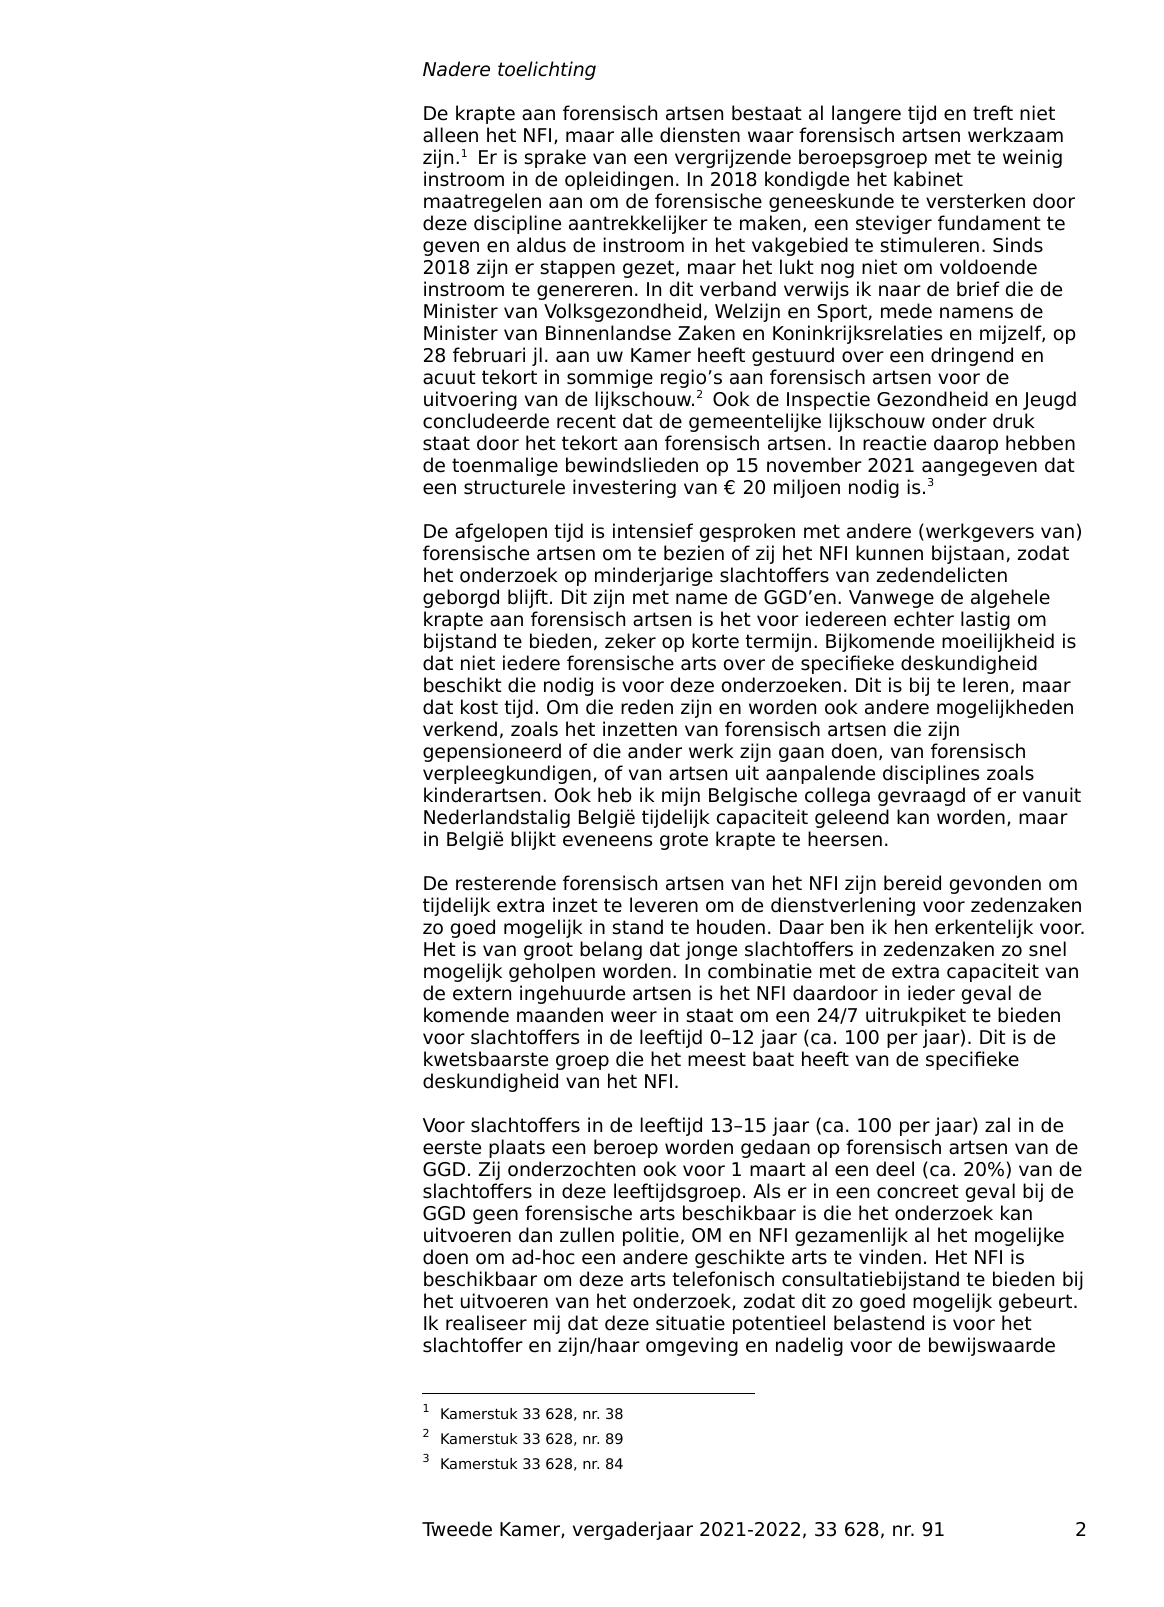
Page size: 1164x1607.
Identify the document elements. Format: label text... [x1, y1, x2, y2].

text De resterende forensisch artsen van het NFI zijn bereid gevonden om tijdelijk extra inzet te leveren om de dienstverlening voor zedenzaken zo goed mogelijk in stand te houden. Daar ben ik hen erkentelijk voor. Het is van groot belang dat jonge slachtoffers in zedenzaken zo snel mogelijk geholpen worden. In combinatie met de extra capaciteit van de extern ingehuurde artsen is het NFI daardoor in ieder geval de komende maanden weer in staat om een 24/7 uitrukpiket te bieden voor slachtoffers in de leeftijd 0–12 jaar (ca. 100 per jaar). Dit is de kwetsbaarste groep die het meest baat heeft van de specifieke deskundigheid van het NFI. [422, 873, 1087, 1093]
text Kamerstuk 33 628, nr. 84 [422, 1452, 1087, 1474]
text Kamerstuk 33 628, nr. 38 [422, 1402, 1087, 1424]
subtitle Nadere toelichting [422, 59, 1087, 81]
text De afgelopen tijd is intensief gesproken met andere (werkgevers van) forensische artsen om te bezien of zij het NFI kunnen bijstaan, zodat het onderzoek op minderjarige slachtoffers van zedendelicten geborgd blijft. Dit zijn met name de GGD’en. Vanwege de algehele krapte aan forensisch artsen is het voor iedereen echter lastig om bijstand te bieden, zeker op korte termijn. Bijkomende moeilijkheid is dat niet iedere forensische arts over de specifieke deskundigheid beschikt die nodig is voor deze onderzoeken. Dit is bij te leren, maar dat kost tijd. Om die reden zijn en worden ook andere mogelijkheden verkend, zoals het inzetten van forensisch artsen die zijn gepensioneerd of die ander werk zijn gaan doen, van forensisch verpleegkundigen, of van artsen uit aanpalende disciplines zoals kinderartsen. Ook heb ik mijn Belgische collega gevraagd of er vanuit Nederlandstalig België tijdelijk capaciteit geleend kan worden, maar in België blijkt eveneens grote krapte te heersen. [422, 521, 1087, 851]
text De krapte aan forensisch artsen bestaat al langere tijd en treft niet alleen het NFI, maar alle diensten waar forensisch artsen werkzaam zijn. Er is sprake van een vergrijzende beroepsgroep met te weinig instroom in de opleidingen. In 2018 kondigde het kabinet maatregelen aan om de forensische geneeskunde te versterken door deze discipline aantrekkelijker te maken, een steviger fundament te geven en aldus de instroom in het vakgebied te stimuleren. Sinds 2018 zijn er stappen gezet, maar het lukt nog niet om voldoende instroom te genereren. In dit verband verwijs ik naar de brief die de Minister van Volksgezondheid, Welzijn en Sport, mede namens de Minister van Binnenlandse Zaken en Koninkrijksrelaties en mijzelf, op 28 februari jl. aan uw Kamer heeft gestuurd over een dringend en acuut tekort in sommige regio’s aan forensisch artsen voor de uitvoering van de lijkschouw. Ook de Inspectie Gezondheid en Jeugd concludeerde recent dat de gemeentelijke lijkschouw onder druk staat door het tekort aan forensisch artsen. In reactie daarop hebben de toenmalige bewindslieden op 15 november 2021 aangegeven dat een structurele investering van € 20 miljoen nodig is. [422, 103, 1087, 499]
text Kamerstuk 33 628, nr. 89 [422, 1427, 1087, 1449]
text Voor slachtoffers in de leeftijd 13–15 jaar (ca. 100 per jaar) zal in de eerste plaats een beroep worden gedaan op forensisch artsen van de GGD. Zij onderzochten ook voor 1 maart al een deel (ca. 20%) van de slachtoffers in deze leeftijdsgroep. Als er in een concreet geval bij de GGD geen forensische arts beschikbaar is die het onderzoek kan uitvoeren dan zullen politie, OM en NFI gezamenlijk al het mogelijke doen om ad-hoc een andere geschikte arts te vinden. Het NFI is beschikbaar om deze arts telefonisch consultatiebijstand te bieden bij het uitvoeren van het onderzoek, zodat dit zo goed mogelijk gebeurt. Ik realiseer mij dat deze situatie potentieel belastend is voor het slachtoffer en zijn/haar omgeving en nadelig voor de bewijswaarde [422, 1115, 1087, 1357]
